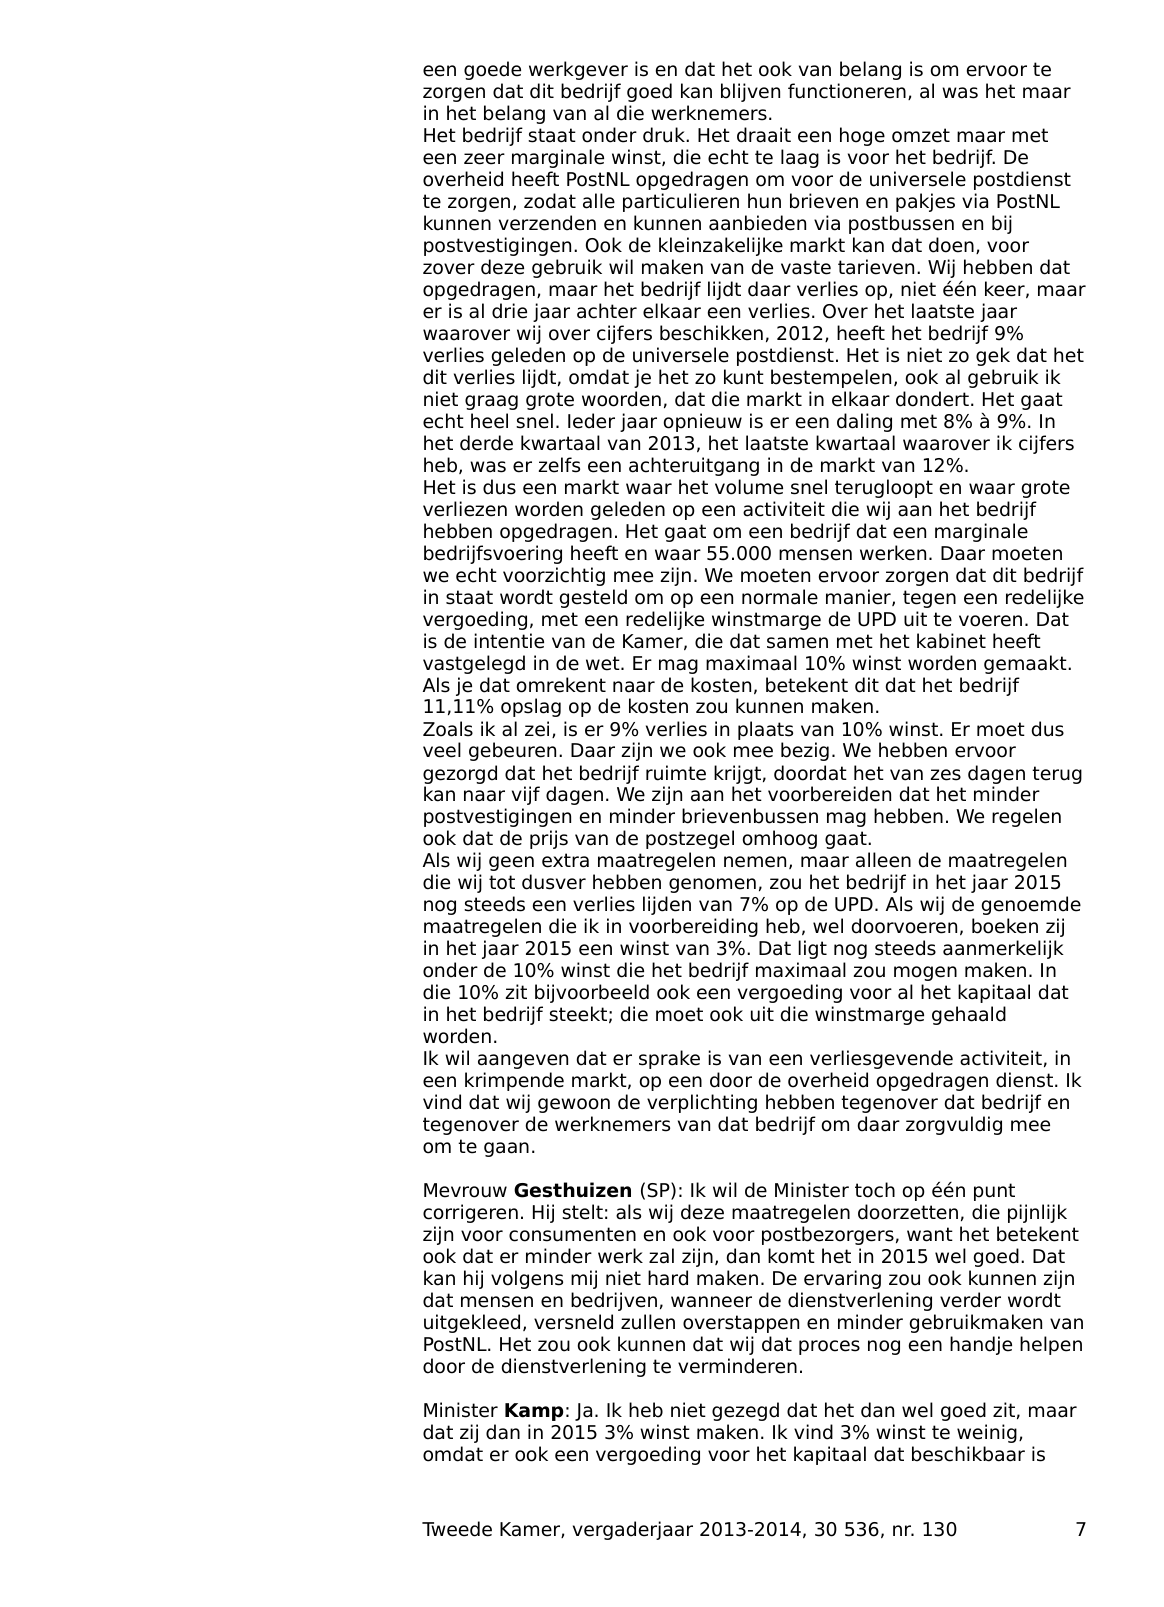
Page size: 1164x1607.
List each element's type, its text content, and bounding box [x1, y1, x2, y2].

text Het bedrijf staat onder druk. Het draait een hoge omzet maar met een zeer marginale winst, die echt te laag is voor het bedrijf. De overheid heeft PostNL opgedragen om voor de universele postdienst te zorgen, zodat alle particulieren hun brieven en pakjes via PostNL kunnen verzenden en kunnen aanbieden via postbussen en bij postvestigingen. Ook de kleinzakelijke markt kan dat doen, voor zover deze gebruik wil maken van de vaste tarieven. Wij hebben dat opgedragen, maar het bedrijf lijdt daar verlies op, niet één keer, maar er is al drie jaar achter elkaar een verlies. Over het laatste jaar waarover wij over cijfers beschikken, 2012, heeft het bedrijf 9% verlies geleden op de universele postdienst. Het is niet zo gek dat het dit verlies lijdt, omdat je het zo kunt bestempelen, ook al gebruik ik niet graag grote woorden, dat die markt in elkaar dondert. Het gaat echt heel snel. Ieder jaar opnieuw is er een daling met 8% à 9%. In het derde kwartaal van 2013, het laatste kwartaal waarover ik cijfers heb, was er zelfs een achteruitgang in de markt van 12%. [422, 125, 1087, 477]
text Minister Kamp: Ja. Ik heb niet gezegd dat het dan wel goed zit, maar dat zij dan in 2015 3% winst maken. Ik vind 3% winst te weinig, omdat er ook een vergoeding voor het kapitaal dat beschikbaar is [422, 1400, 1087, 1466]
text Zoals ik al zei, is er 9% verlies in plaats van 10% winst. Er moet dus veel gebeuren. Daar zijn we ook mee bezig. We hebben ervoor gezorgd dat het bedrijf ruimte krijgt, doordat het van zes dagen terug kan naar vijf dagen. We zijn aan het voorbereiden dat het minder postvestigingen en minder brievenbussen mag hebben. We regelen ook dat de prijs van de postzegel omhoog gaat. [422, 718, 1087, 850]
text Ik wil aangeven dat er sprake is van een verliesgevende activiteit, in een krimpende markt, op een door de overheid opgedragen dienst. Ik vind dat wij gewoon de verplichting hebben tegenover dat bedrijf en tegenover de werknemers van dat bedrijf om daar zorgvuldig mee om te gaan. [422, 1048, 1087, 1158]
text een goede werkgever is en dat het ook van belang is om ervoor te zorgen dat dit bedrijf goed kan blijven functioneren, al was het maar in het belang van al die werknemers. [422, 59, 1087, 125]
text Het is dus een markt waar het volume snel terugloopt en waar grote verliezen worden geleden op een activiteit die wij aan het bedrijf hebben opgedragen. Het gaat om een bedrijf dat een marginale bedrijfsvoering heeft en waar 55.000 mensen werken. Daar moeten we echt voorzichtig mee zijn. We moeten ervoor zorgen dat dit bedrijf in staat wordt gesteld om op een normale manier, tegen een redelijke vergoeding, met een redelijke winstmarge de UPD uit te voeren. Dat is de intentie van de Kamer, die dat samen met het kabinet heeft vastgelegd in de wet. Er mag maximaal 10% winst worden gemaakt. Als je dat omrekent naar de kosten, betekent dit dat het bedrijf 11,11% opslag op de kosten zou kunnen maken. [422, 477, 1087, 718]
text Mevrouw Gesthuizen (SP): Ik wil de Minister toch op één punt corrigeren. Hij stelt: als wij deze maatregelen doorzetten, die pijnlijk zijn voor consumenten en ook voor postbezorgers, want het betekent ook dat er minder werk zal zijn, dan komt het in 2015 wel goed. Dat kan hij volgens mij niet hard maken. De ervaring zou ook kunnen zijn dat mensen en bedrijven, wanneer de dienstverlening verder wordt uitgekleed, versneld zullen overstappen en minder gebruikmaken van PostNL. Het zou ook kunnen dat wij dat proces nog een handje helpen door de dienstverlening te verminderen. [422, 1180, 1087, 1378]
text Als wij geen extra maatregelen nemen, maar alleen de maatregelen die wij tot dusver hebben genomen, zou het bedrijf in het jaar 2015 nog steeds een verlies lijden van 7% op de UPD. Als wij de genoemde maatregelen die ik in voorbereiding heb, wel doorvoeren, boeken zij in het jaar 2015 een winst van 3%. Dat ligt nog steeds aanmerkelijk onder de 10% winst die het bedrijf maximaal zou mogen maken. In die 10% zit bijvoorbeeld ook een vergoeding voor al het kapitaal dat in het bedrijf steekt; die moet ook uit die winstmarge gehaald worden. [422, 850, 1087, 1048]
